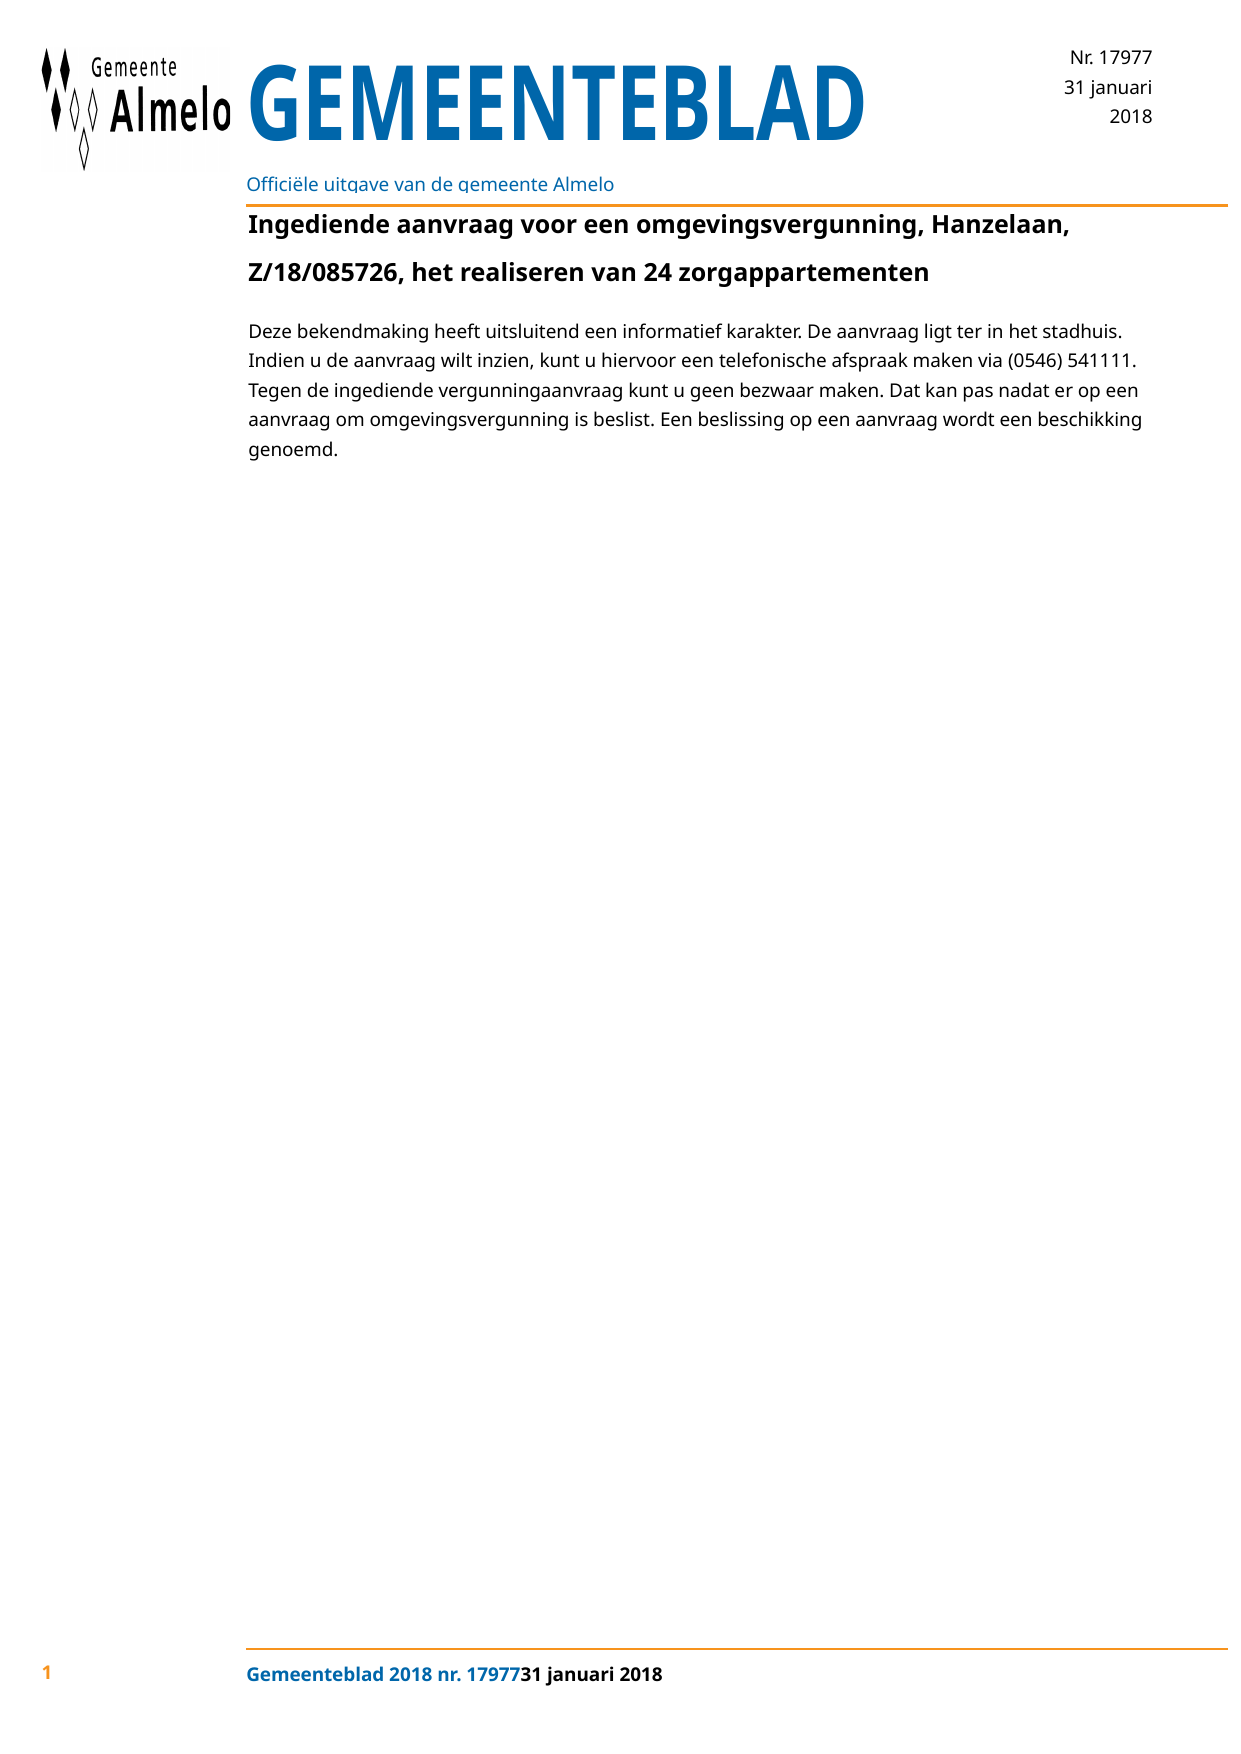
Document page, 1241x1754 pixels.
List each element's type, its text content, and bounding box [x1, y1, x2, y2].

picture [41, 47, 231, 172]
text Deze bekendmaking heeft uitsluitend een informatief karakter. De aanvraag ligt ter in het stadhuis. Indien u de aanvraag wilt inzien, kunt u hiervoor een telefonische afspraak maken via (0546) 541111. Tegen de ingediende vergunningaanvraag kunt u geen bezwaar maken. Dat kan pas nadat er op een aanvraag om omgevingsvergunning is beslist. Een beslissing op een aanvraag wordt een beschikking genoemd. [248, 318, 1152, 462]
text Ingediende aanvraag voor een omgevingsvergunning, Hanzelaan, Z/18/085726, het realiseren van 24 zorgappartementen [248, 207, 1152, 288]
